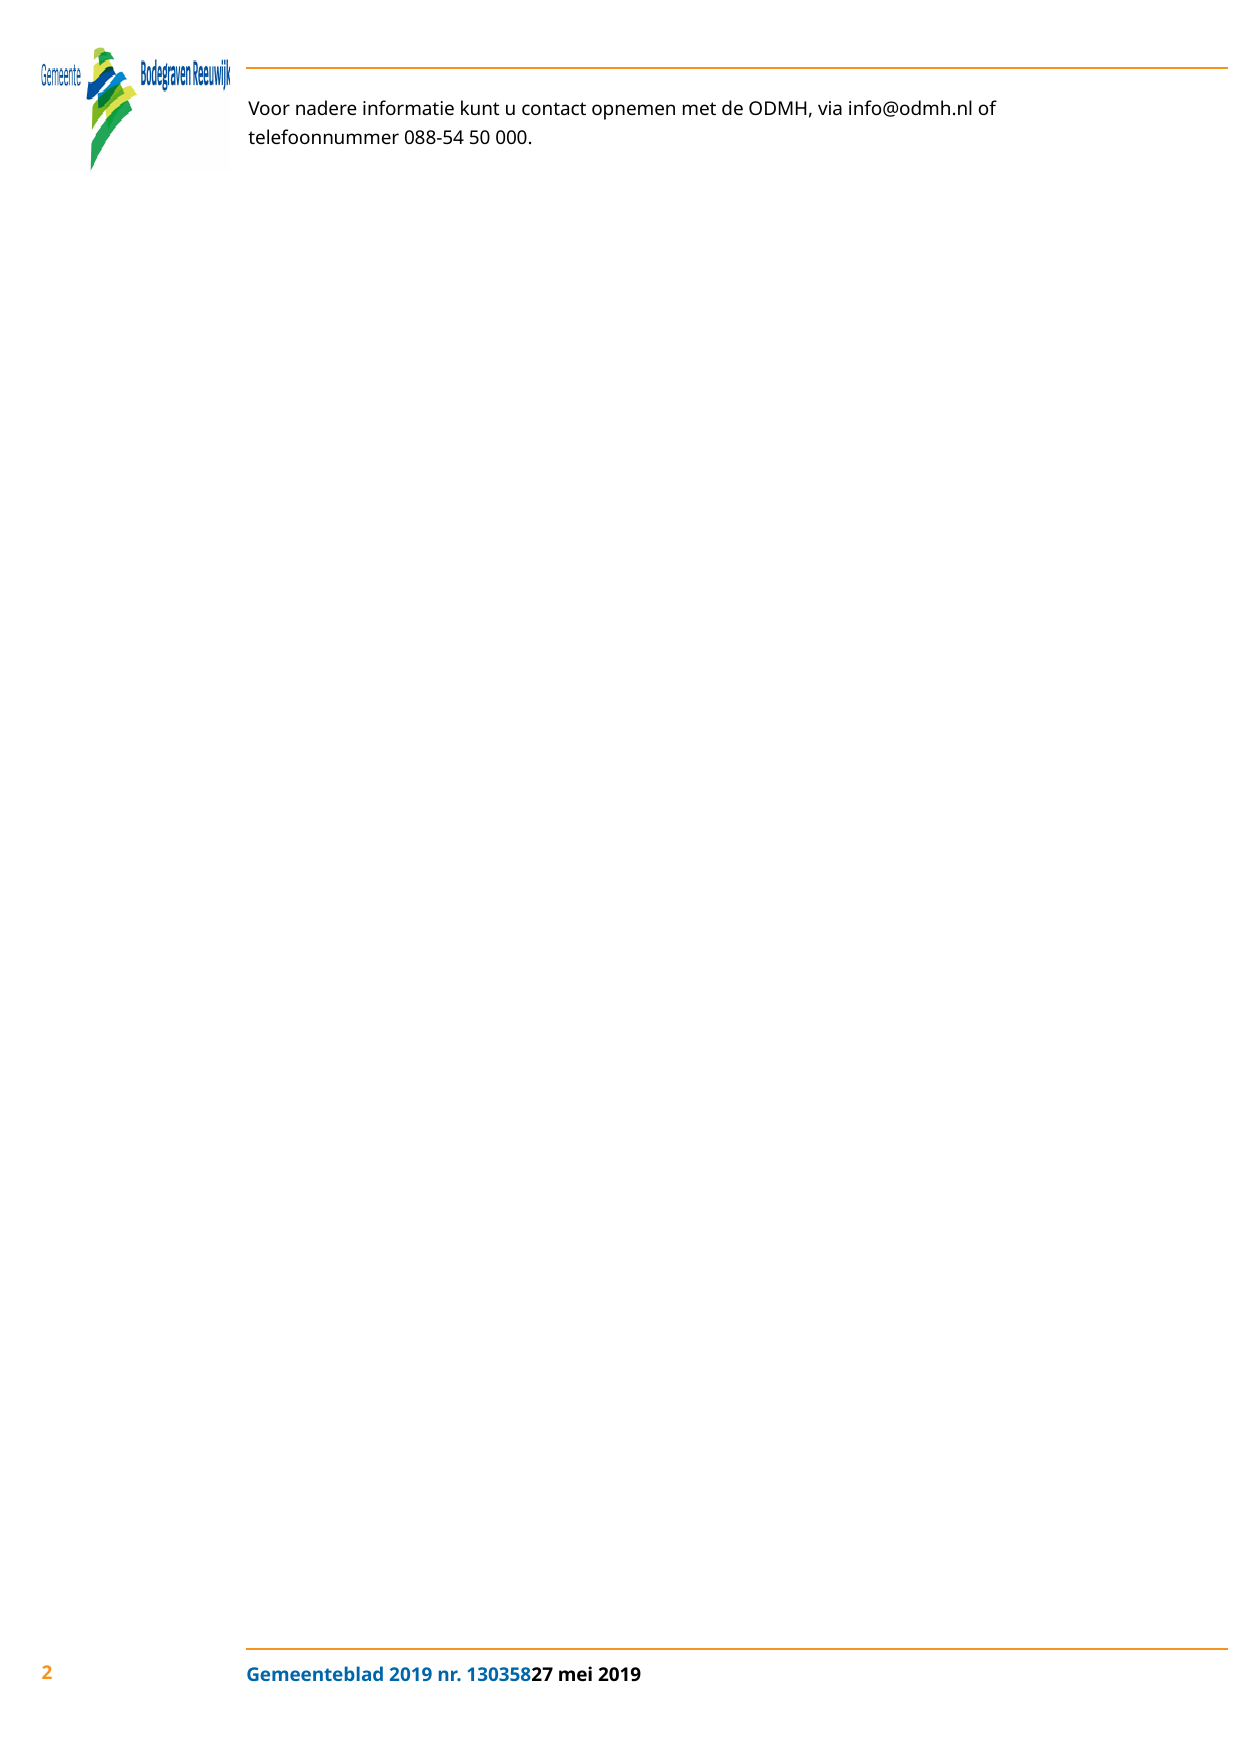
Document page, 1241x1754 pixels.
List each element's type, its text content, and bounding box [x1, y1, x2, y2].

text Voor nadere informatie kunt u contact opnemen met de ODMH, via info@odmh.nl of telefoonnummer 088-54 50 000. [248, 95, 1152, 150]
picture [41, 47, 231, 172]
